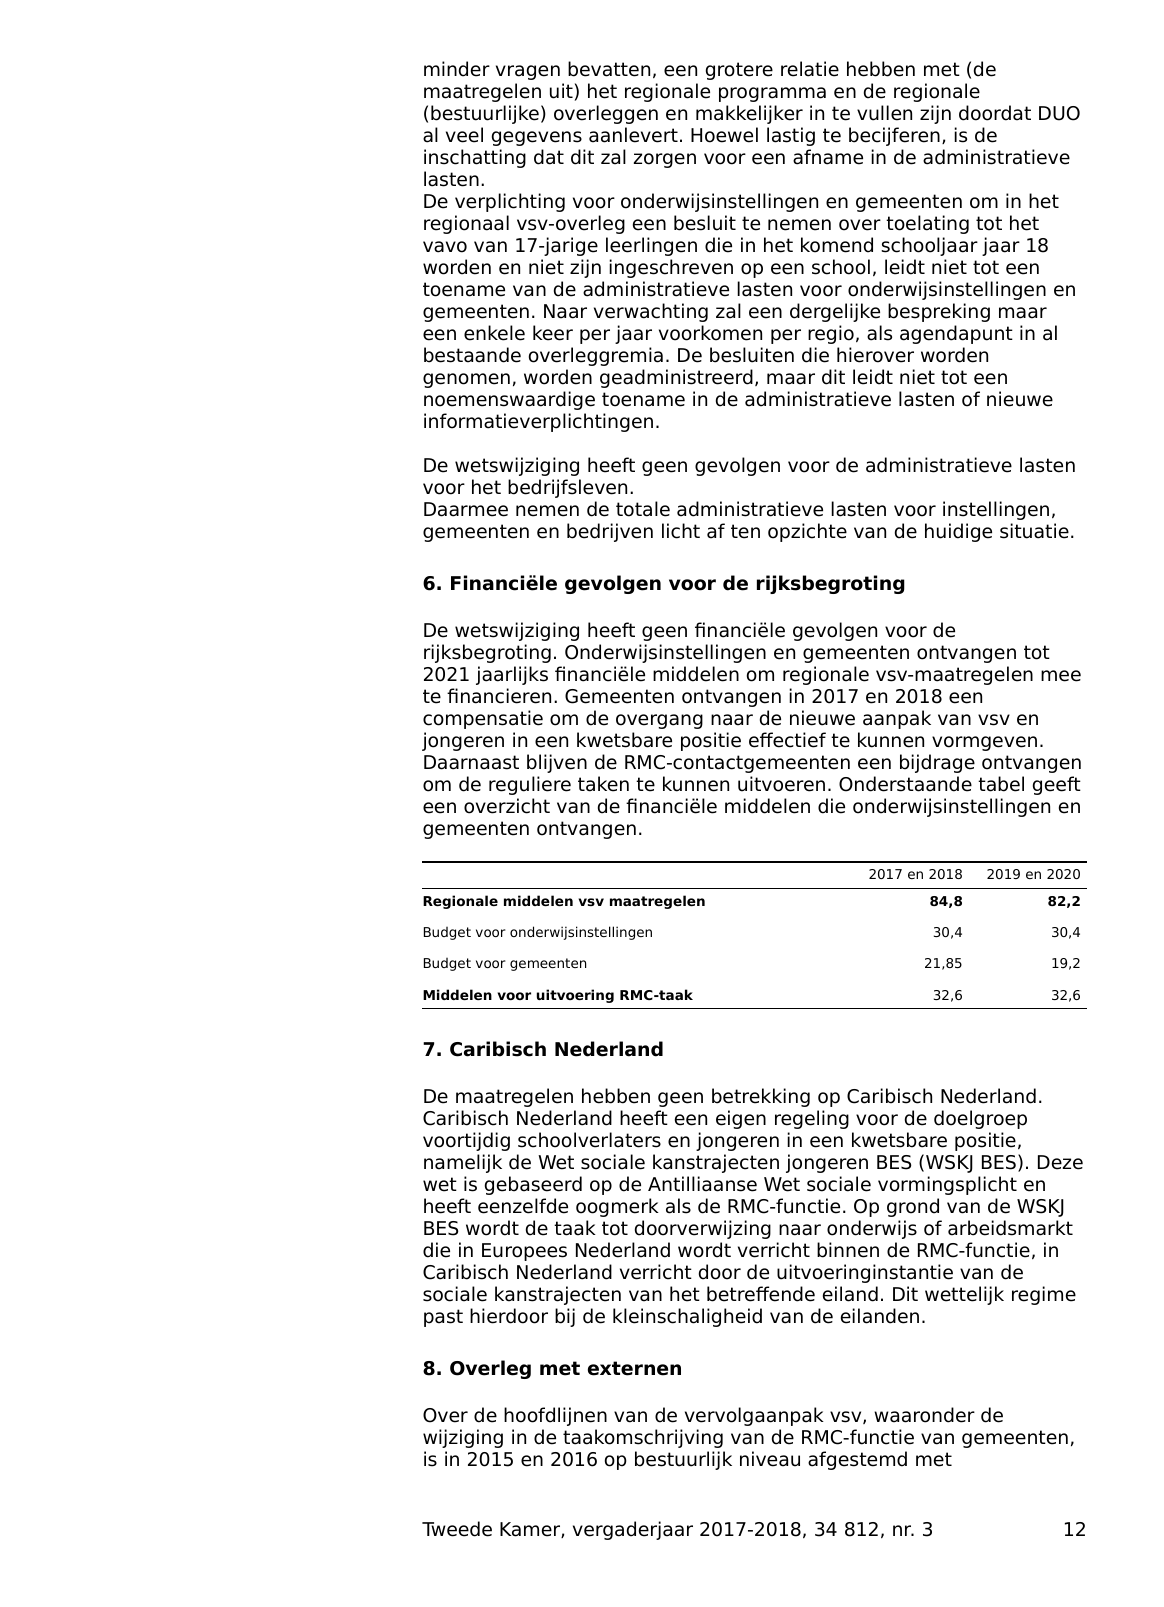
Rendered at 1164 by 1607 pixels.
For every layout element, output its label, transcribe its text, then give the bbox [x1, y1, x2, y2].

table_header 2019 en 2020 [969, 863, 1087, 888]
table_cell Regionale middelen vsv maatregelen [422, 889, 850, 909]
table_cell [969, 972, 1087, 988]
table_cell [850, 972, 968, 988]
table_cell 32,6 [850, 988, 968, 1008]
table_cell 30,4 [850, 925, 968, 941]
subtitle 6. Financiële gevolgen voor de rijksbegroting [422, 573, 1087, 595]
table_cell [422, 909, 850, 925]
text De verplichting voor onderwijsinstellingen en gemeenten om in het regionaal vsv-overleg een besluit te nemen over toelating tot het vavo van 17-jarige leerlingen die in het komend schooljaar jaar 18 worden en niet zijn ingeschreven op een school, leidt niet tot een toename van de administratieve lasten voor onderwijsinstellingen en gemeenten. Naar verwachting zal een dergelijke bespreking maar een enkele keer per jaar voorkomen per regio, als agendapunt in al bestaande overleggremia. De besluiten die hierover worden genomen, worden geadministreerd, maar dit leidt niet tot een noemenswaardige toename in de administratieve lasten of nieuwe informatieverplichtingen. [422, 191, 1087, 433]
subtitle 7. Caribisch Nederland [422, 1039, 1087, 1061]
text Over de hoofdlijnen van de vervolgaanpak vsv, waaronder de wijziging in de taakomschrijving van de RMC-functie van gemeenten, is in 2015 en 2016 op bestuurlijk niveau afgestemd met [422, 1405, 1087, 1471]
table_cell [969, 909, 1087, 925]
table_header 2017 en 2018 [850, 863, 968, 888]
table_cell Budget voor gemeenten [422, 956, 850, 972]
text minder vragen bevatten, een grotere relatie hebben met (de maatregelen uit) het regionale programma en de regionale (bestuurlijke) overleggen en makkelijker in te vullen zijn doordat DUO al veel gegevens aanlevert. Hoewel lastig te becijferen, is de inschatting dat dit zal zorgen voor een afname in de administratieve lasten. [422, 59, 1087, 191]
text Daarmee nemen de totale administratieve lasten voor instellingen, gemeenten en bedrijven licht af ten opzichte van de huidige situatie. [422, 499, 1087, 543]
table_header [422, 863, 850, 888]
subtitle 8. Overleg met externen [422, 1358, 1087, 1380]
table_cell Middelen voor uitvoering RMC-taak [422, 988, 850, 1008]
table_cell 21,85 [850, 956, 968, 972]
table_cell [969, 941, 1087, 956]
table_cell [422, 941, 850, 956]
table_cell 84,8 [850, 889, 968, 909]
text De maatregelen hebben geen betrekking op Caribisch Nederland. Caribisch Nederland heeft een eigen regeling voor de doelgroep voortijdig schoolverlaters en jongeren in een kwetsbare positie, namelijk de Wet sociale kanstrajecten jongeren BES (WSKJ BES). Deze wet is gebaseerd op de Antilliaanse Wet sociale vormingsplicht en heeft eenzelfde oogmerk als de RMC-functie. Op grond van de WSKJ BES wordt de taak tot doorverwijzing naar onderwijs of arbeidsmarkt die in Europees Nederland wordt verricht binnen de RMC-functie, in Caribisch Nederland verricht door de uitvoeringinstantie van de sociale kanstrajecten van het betreffende eiland. Dit wettelijk regime past hierdoor bij de kleinschaligheid van de eilanden. [422, 1086, 1087, 1328]
table_cell 32,6 [969, 988, 1087, 1008]
table_cell 19,2 [969, 956, 1087, 972]
table_cell 30,4 [969, 925, 1087, 941]
table_cell 82,2 [969, 889, 1087, 909]
table_cell [422, 972, 850, 988]
text De wetswijziging heeft geen gevolgen voor de administratieve lasten voor het bedrijfsleven. [422, 455, 1087, 499]
table_cell [850, 909, 968, 925]
text De wetswijziging heeft geen financiële gevolgen voor de rijksbegroting. Onderwijsinstellingen en gemeenten ontvangen tot 2021 jaarlijks financiële middelen om regionale vsv-maatregelen mee te financieren. Gemeenten ontvangen in 2017 en 2018 een compensatie om de overgang naar de nieuwe aanpak van vsv en jongeren in een kwetsbare positie effectief te kunnen vormgeven. Daarnaast blijven de RMC-contactgemeenten een bijdrage ontvangen om de reguliere taken te kunnen uitvoeren. Onderstaande tabel geeft een overzicht van de financiële middelen die onderwijsinstellingen en gemeenten ontvangen. [422, 620, 1087, 839]
table_cell [850, 941, 968, 956]
table_cell Budget voor onderwijsinstellingen [422, 925, 850, 941]
